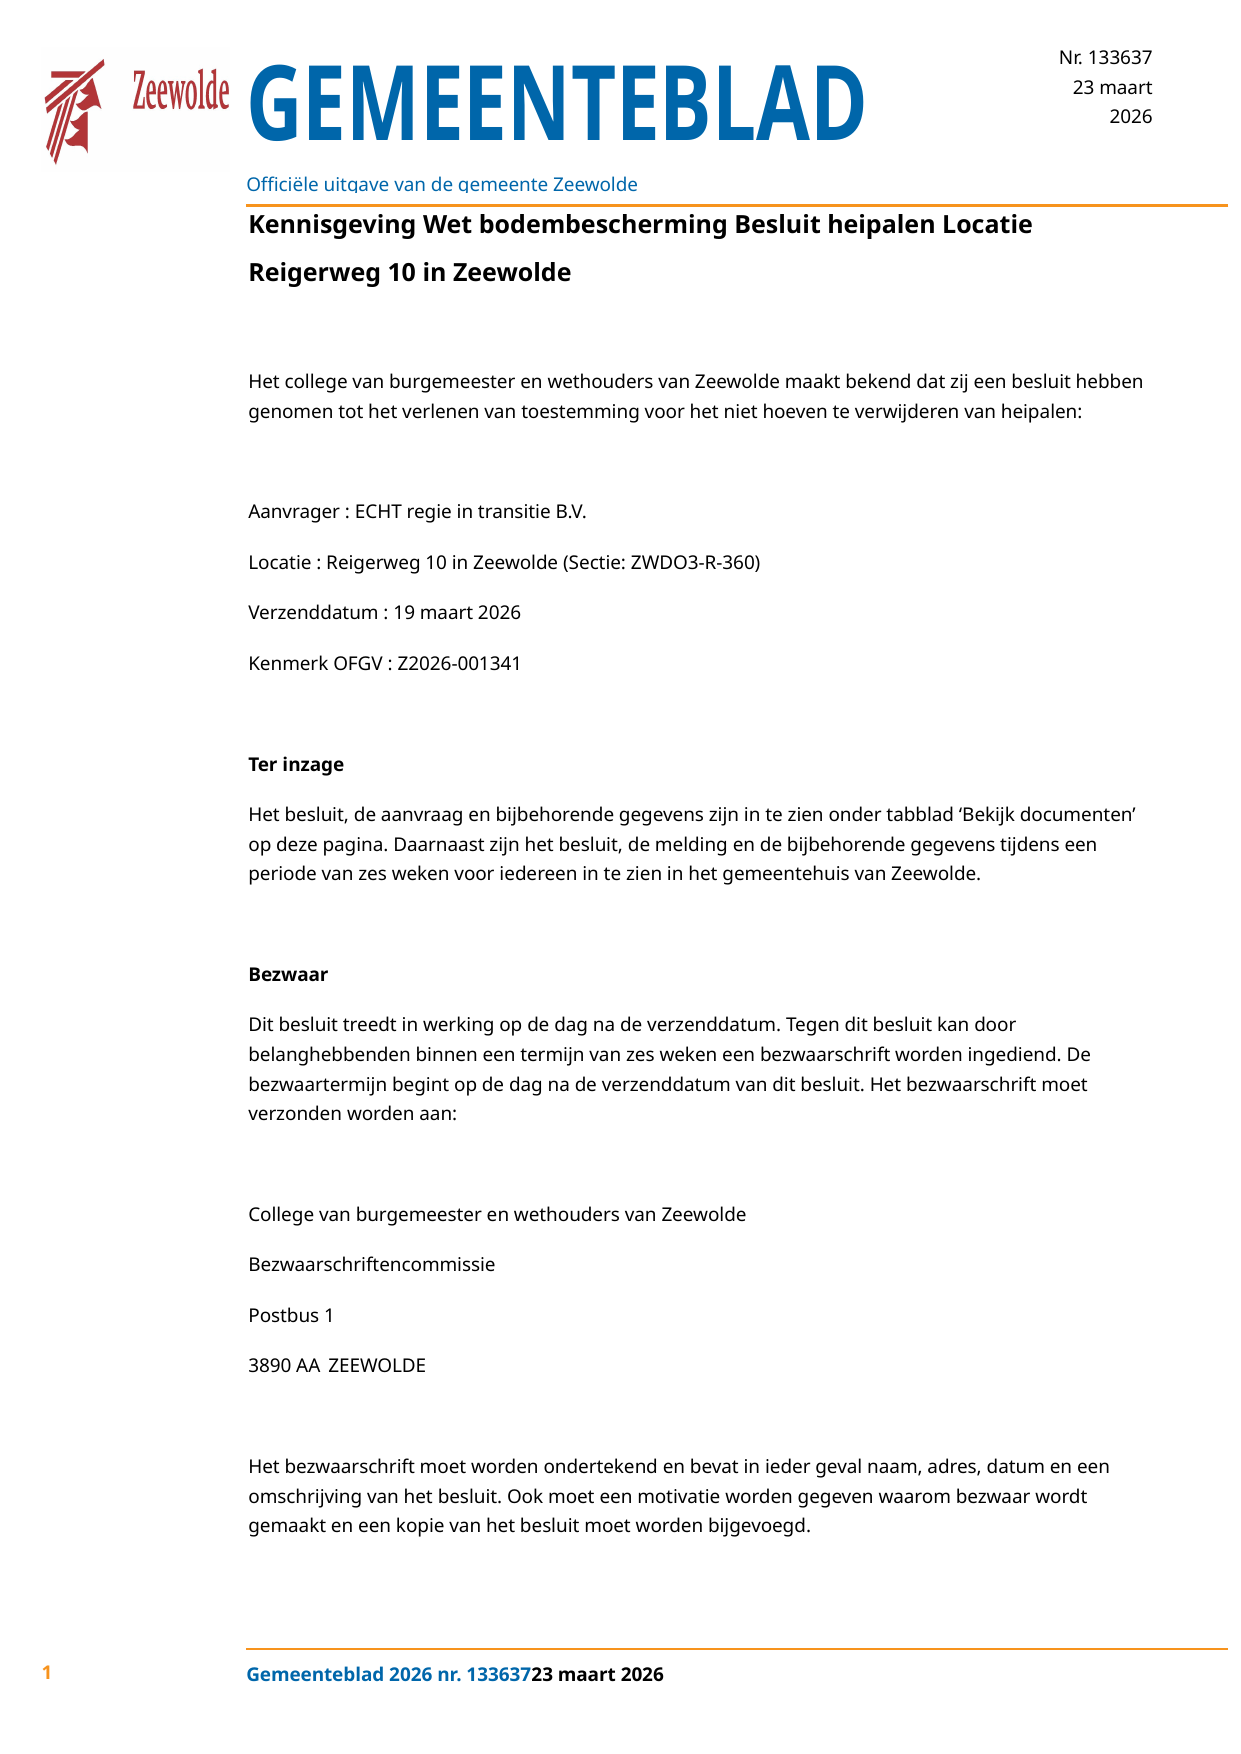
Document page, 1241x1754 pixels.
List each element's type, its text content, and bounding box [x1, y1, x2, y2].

text Ter inzage [248, 751, 1152, 777]
text Bezwaar [248, 961, 1152, 987]
text College van burgemeester en wethouders van Zeewolde [248, 1201, 1152, 1227]
text Locatie : Reigerweg 10 in Zeewolde (Sectie: ZWDO3-R-360) [248, 549, 1152, 575]
text Postbus 1 [248, 1302, 1152, 1328]
text Bezwaarschriftencommissie [248, 1252, 1152, 1277]
text 3890 AA ZEEWOLDE [248, 1352, 1152, 1378]
text Het bezwaarschrift moet worden ondertekend en bevat in ieder geval naam, adres, datum en een omschrijving van het besluit. Ook moet een motivatie worden gegeven waarom bezwaar wordt gemaakt en een kopie van het besluit moet worden bijgevoegd. [248, 1453, 1152, 1538]
picture [41, 47, 231, 172]
text Het besluit, de aanvraag en bijbehorende gegevens zijn in te zien onder tabblad ‘Bekijk documenten’ op deze pagina. Daarnaast zijn het besluit, de melding en de bijbehorende gegevens tijdens een periode van zes weken voor iedereen in te zien in het gemeentehuis van Zeewolde. [248, 801, 1152, 886]
text Aanvrager : ECHT regie in transitie B.V. [248, 499, 1152, 524]
text Kennisgeving Wet bodembescherming Besluit heipalen Locatie Reigerweg 10 in Zeewolde [248, 207, 1152, 288]
text Kenmerk OFGV : Z2026-001341 [248, 650, 1152, 676]
text Het college van burgemeester en wethouders van Zeewolde maakt bekend dat zij een besluit hebben genomen tot het verlenen van toestemming voor het niet hoeven te verwijderen van heipalen: [248, 368, 1152, 424]
text Verzenddatum : 19 maart 2026 [248, 599, 1152, 625]
text Dit besluit treedt in werking op de dag na de verzenddatum. Tegen dit besluit kan door belanghebbenden binnen een termijn van zes weken een bezwaarschrift worden ingediend. De bezwaartermijn begint op de dag na de verzenddatum van dit besluit. Het bezwaarschrift moet verzonden worden aan: [248, 1012, 1152, 1126]
